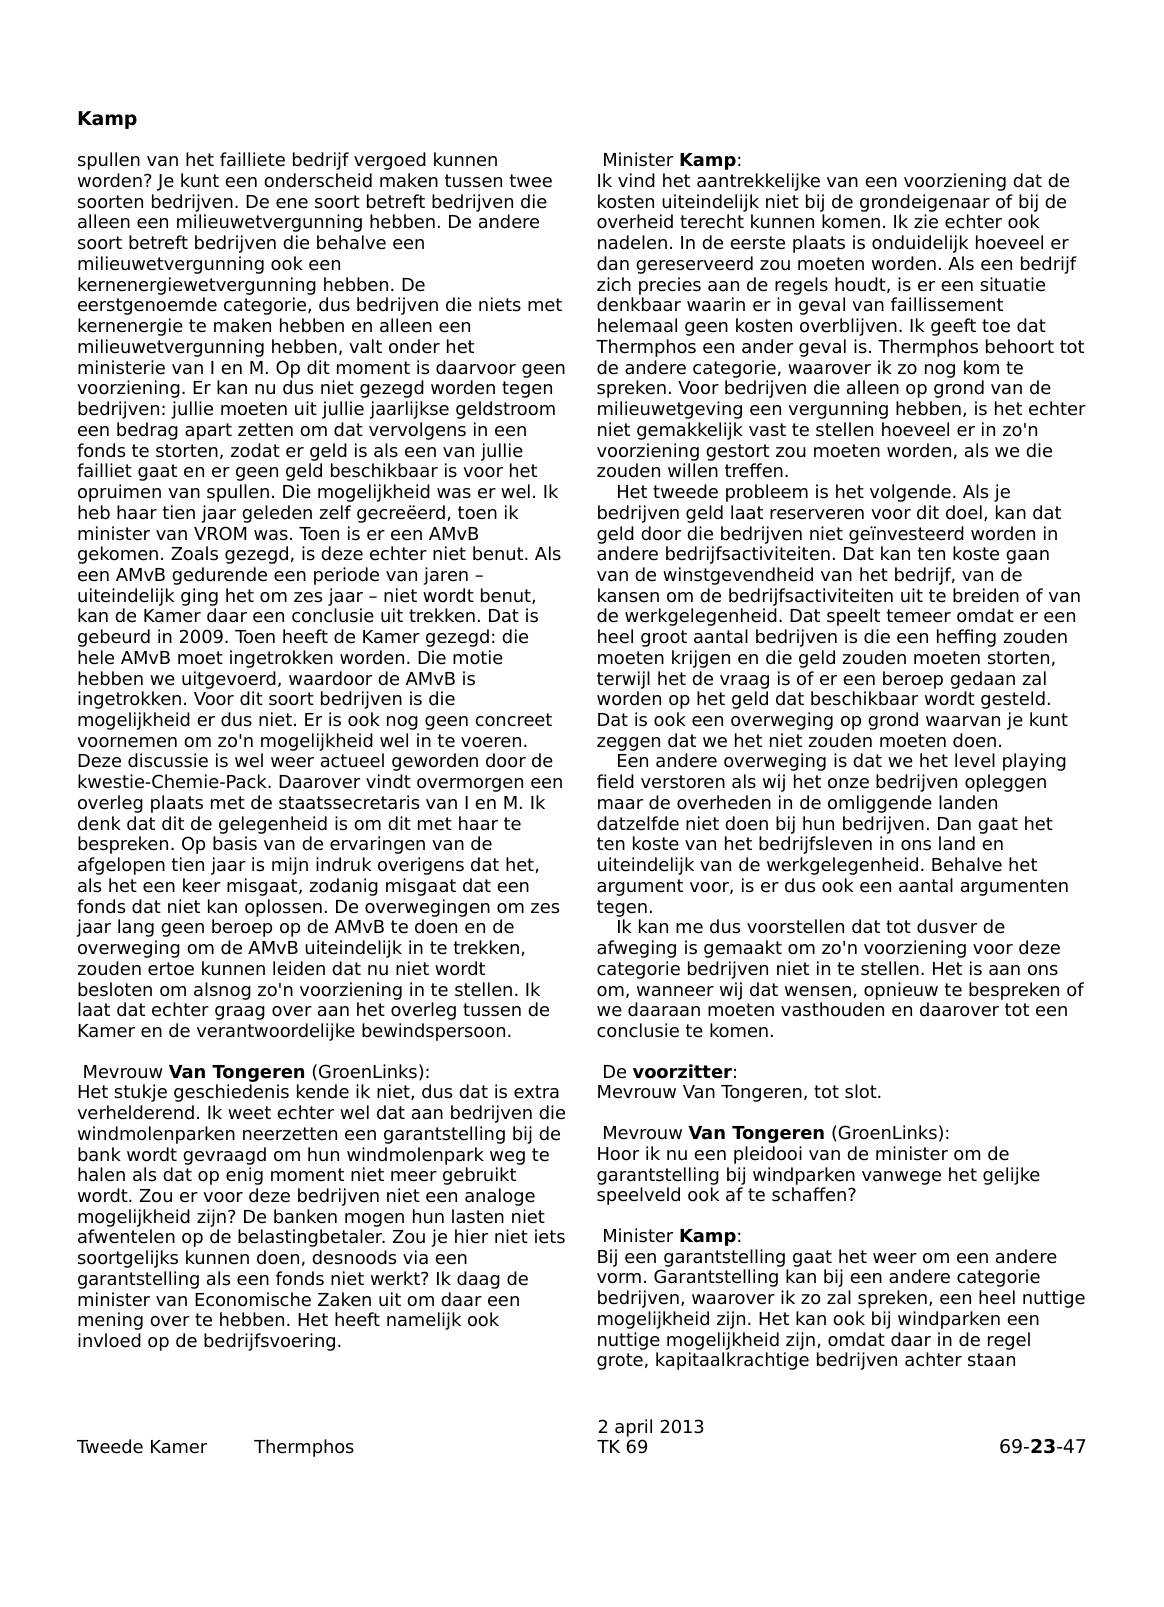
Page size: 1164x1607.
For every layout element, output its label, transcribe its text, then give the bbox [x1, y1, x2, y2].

text Mevrouw Van Tongeren, tot slot. [596, 1082, 1087, 1103]
text spullen van het failliete bedrijf vergoed kunnen worden? Je kunt een onderscheid maken tussen twee soorten bedrijven. De ene soort betreft bedrijven die alleen een milieuwetvergunning hebben. De andere soort betreft bedrijven die behalve een milieuwetvergunning ook een kernenergiewetvergunning hebben. De eerstgenoemde categorie, dus bedrijven die niets met kernenergie te maken hebben en alleen een milieuwetvergunning hebben, valt onder het ministerie van I en M. Op dit moment is daarvoor geen voorziening. Er kan nu dus niet gezegd worden tegen bedrijven: jullie moeten uit jullie jaarlijkse geldstroom een bedrag apart zetten om dat vervolgens in een fonds te storten, zodat er geld is als een van jullie failliet gaat en er geen geld beschikbaar is voor het opruimen van spullen. Die mogelijkheid was er wel. Ik heb haar tien jaar geleden zelf gecreëerd, toen ik minister van VROM was. Toen is er een AMvB gekomen. Zoals gezegd, is deze echter niet benut. Als een AMvB gedurende een periode van jaren – uiteindelijk ging het om zes jaar – niet wordt benut, kan de Kamer daar een conclusie uit trekken. Dat is gebeurd in 2009. Toen heeft de Kamer gezegd: die hele AMvB moet ingetrokken worden. Die motie hebben we uitgevoerd, waardoor de AMvB is ingetrokken. Voor dit soort bedrijven is die mogelijkheid er dus niet. Er is ook nog geen concreet voornemen om zo'n mogelijkheid wel in te voeren. Deze discussie is wel weer actueel geworden door de kwestie-Chemie-Pack. Daarover vindt overmorgen een overleg plaats met de staatssecretaris van I en M. Ik denk dat dit de gelegenheid is om dit met haar te bespreken. Op basis van de ervaringen van de afgelopen tien jaar is mijn indruk overigens dat het, als het een keer misgaat, zodanig misgaat dat een fonds dat niet kan oplossen. De overwegingen om zes jaar lang geen beroep op de AMvB te doen en de overweging om de AMvB uiteindelijk in te trekken, zouden ertoe kunnen leiden dat nu niet wordt besloten om alsnog zo'n voorziening in te stellen. Ik laat dat echter graag over aan het overleg tussen de Kamer en de verantwoordelijke bewindspersoon. [77, 150, 567, 1042]
text De voorzitter: [596, 1062, 1087, 1082]
text Ik kan me dus voorstellen dat tot dusver de afweging is gemaakt om zo'n voorziening voor deze categorie bedrijven niet in te stellen. Het is aan ons om, wanneer wij dat wensen, opnieuw te bespreken of we daaraan moeten vasthouden en daarover tot een conclusie te komen. [596, 917, 1087, 1042]
text Bij een garantstelling gaat het weer om een andere vorm. Garantstelling kan bij een andere categorie bedrijven, waarover ik zo zal spreken, een heel nuttige mogelijkheid zijn. Het kan ook bij windparken een nuttige mogelijkheid zijn, omdat daar in de regel grote, kapitaalkrachtige bedrijven achter staan [596, 1247, 1087, 1371]
text Ik vind het aantrekkelijke van een voorziening dat de kosten uiteindelijk niet bij de grondeigenaar of bij de overheid terecht kunnen komen. Ik zie echter ook nadelen. In de eerste plaats is onduidelijk hoeveel er dan gereserveerd zou moeten worden. Als een bedrijf zich precies aan de regels houdt, is er een situatie denkbaar waarin er in geval van faillissement helemaal geen kosten overblijven. Ik geeft toe dat Thermphos een ander geval is. Thermphos behoort tot de andere categorie, waarover ik zo nog kom te spreken. Voor bedrijven die alleen op grond van de milieuwetgeving een vergunning hebben, is het echter niet gemakkelijk vast te stellen hoeveel er in zo'n voorziening gestort zou moeten worden, als we die zouden willen treffen. [596, 171, 1087, 482]
text Minister Kamp: [596, 1226, 1087, 1247]
text Mevrouw Van Tongeren (GroenLinks): [596, 1123, 1087, 1144]
text Minister Kamp: [596, 150, 1087, 171]
text Het tweede probleem is het volgende. Als je bedrijven geld laat reserveren voor dit doel, kan dat geld door die bedrijven niet geïnvesteerd worden in andere bedrijfsactiviteiten. Dat kan ten koste gaan van de winstgevendheid van het bedrijf, van de kansen om de bedrijfsactiviteiten uit te breiden of van de werkgelegenheid. Dat speelt temeer omdat er een heel groot aantal bedrijven is die een heffing zouden moeten krijgen en die geld zouden moeten storten, terwijl het de vraag is of er een beroep gedaan zal worden op het geld dat beschikbaar wordt gesteld. Dat is ook een overweging op grond waarvan je kunt zeggen dat we het niet zouden moeten doen. [596, 482, 1087, 751]
text Mevrouw Van Tongeren (GroenLinks): [77, 1062, 567, 1082]
text Een andere overweging is dat we het level playing field verstoren als wij het onze bedrijven opleggen maar de overheden in de omliggende landen datzelfde niet doen bij hun bedrijven. Dan gaat het ten koste van het bedrijfsleven in ons land en uiteindelijk van de werkgelegenheid. Behalve het argument voor, is er dus ook een aantal argumenten tegen. [596, 751, 1087, 917]
text Het stukje geschiedenis kende ik niet, dus dat is extra verhelderend. Ik weet echter wel dat aan bedrijven die windmolenparken neerzetten een garantstelling bij de bank wordt gevraagd om hun windmolenpark weg te halen als dat op enig moment niet meer gebruikt wordt. Zou er voor deze bedrijven niet een analoge mogelijkheid zijn? De banken mogen hun lasten niet afwentelen op de belastingbetaler. Zou je hier niet iets soortgelijks kunnen doen, desnoods via een garantstelling als een fonds niet werkt? Ik daag de minister van Economische Zaken uit om daar een mening over te hebben. Het heeft namelijk ook invloed op de bedrijfsvoering. [77, 1082, 567, 1352]
text Hoor ik nu een pleidooi van de minister om de garantstelling bij windparken vanwege het gelijke speelveld ook af te schaffen? [596, 1144, 1087, 1206]
